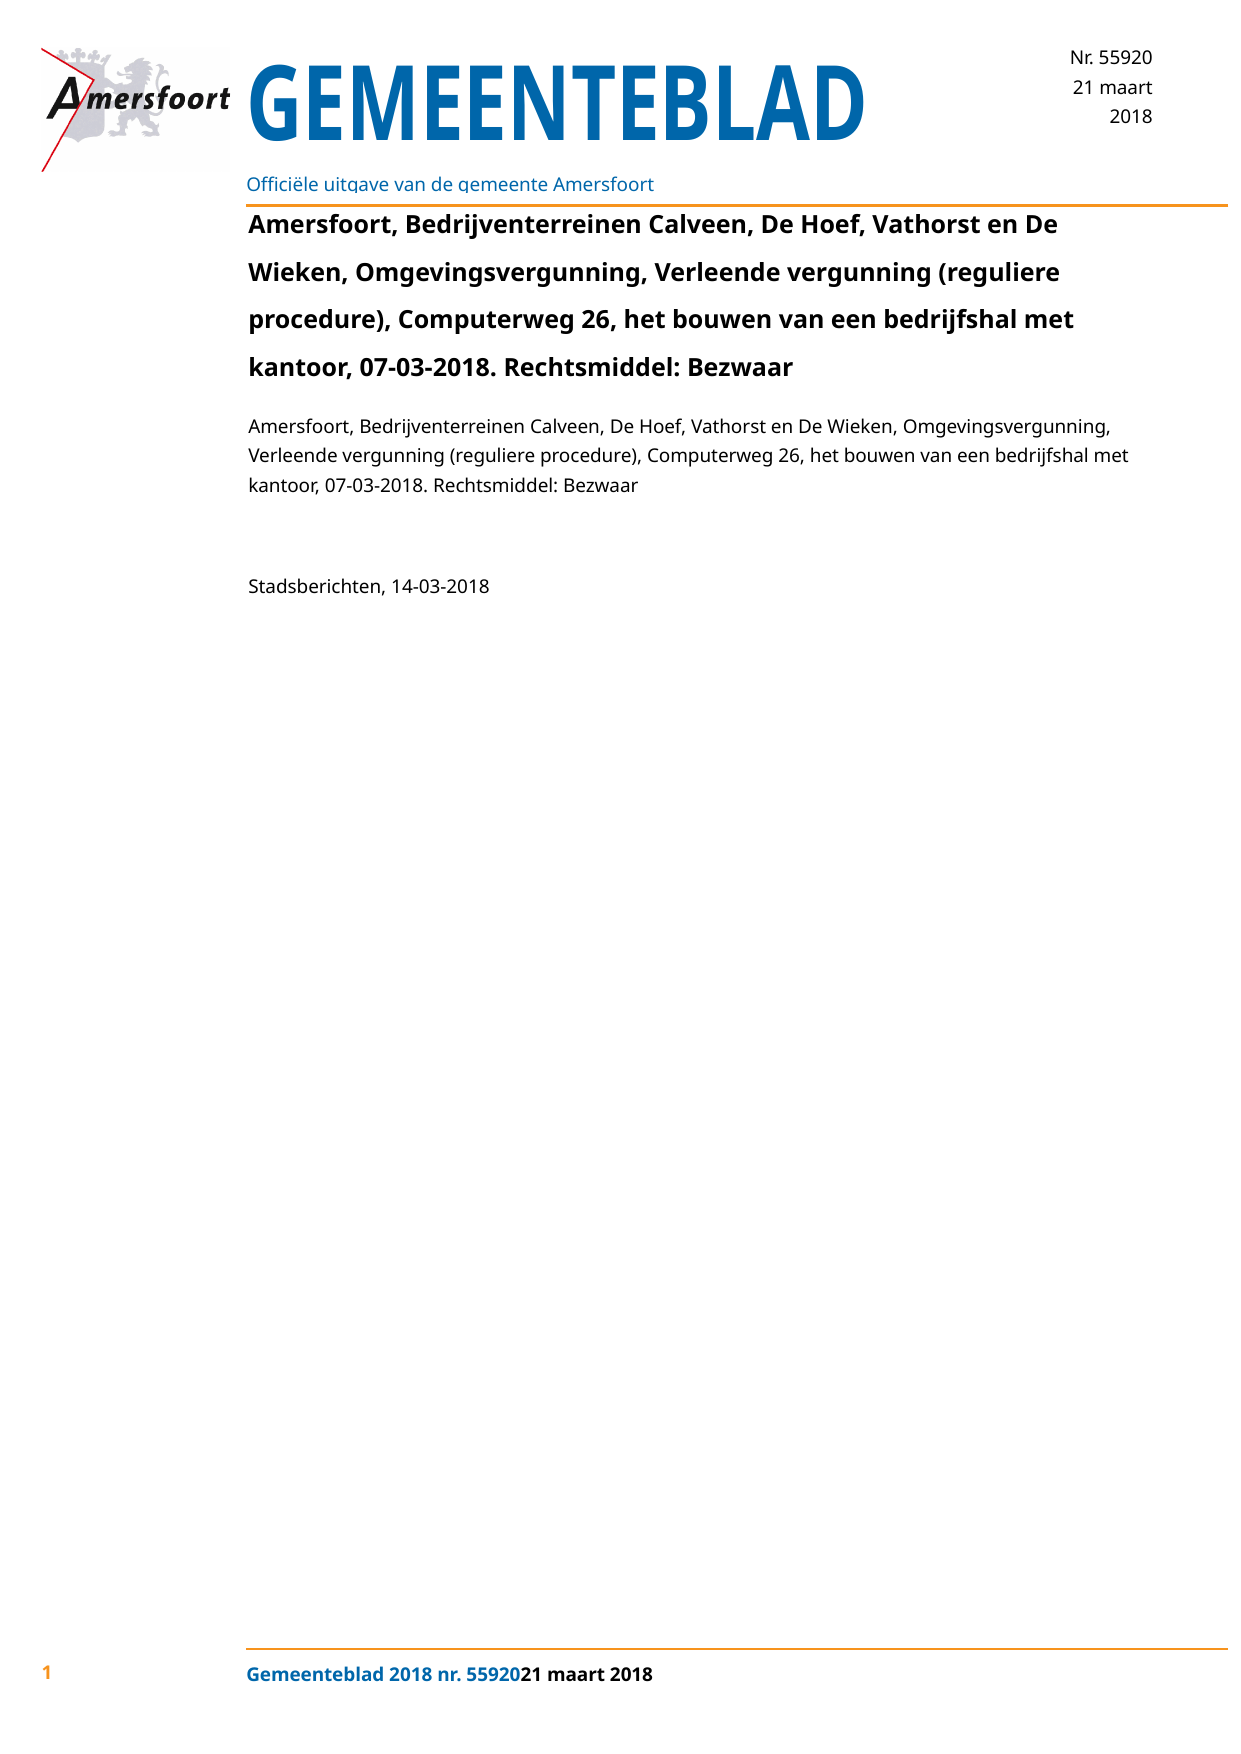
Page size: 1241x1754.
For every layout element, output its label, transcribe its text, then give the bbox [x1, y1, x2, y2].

text Amersfoort, Bedrijventerreinen Calveen, De Hoef, Vathorst en De Wieken, Omgevingsvergunning, Verleende vergunning (reguliere procedure), Computerweg 26, het bouwen van een bedrijfshal met kantoor, 07-03-2018. Rechtsmiddel: Bezwaar [248, 207, 1152, 384]
picture [41, 47, 231, 172]
text Stadsberichten, 14-03-2018 [248, 573, 1152, 599]
text Amersfoort, Bedrijventerreinen Calveen, De Hoef, Vathorst en De Wieken, Omgevingsvergunning, Verleende vergunning (reguliere procedure), Computerweg 26, het bouwen van een bedrijfshal met kantoor, 07-03-2018. Rechtsmiddel: Bezwaar [248, 413, 1152, 498]
